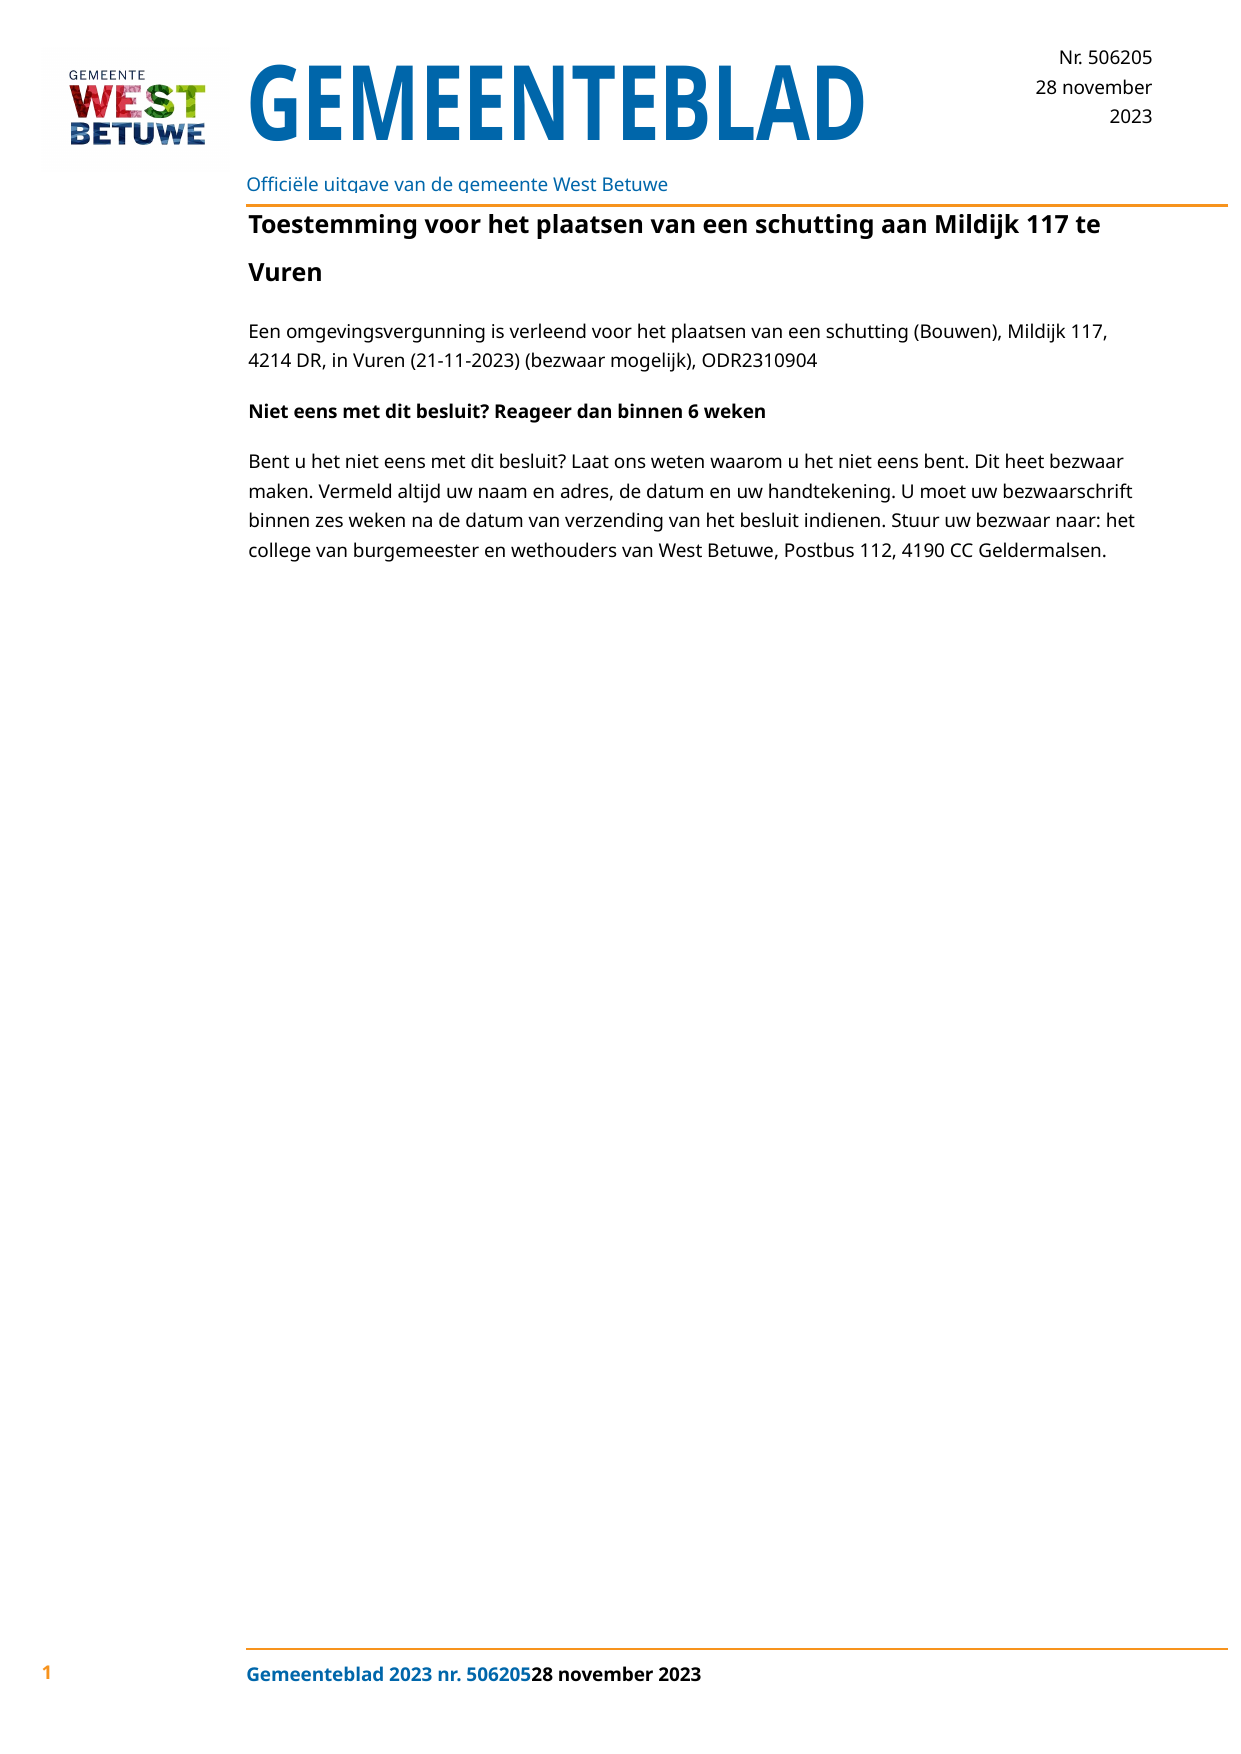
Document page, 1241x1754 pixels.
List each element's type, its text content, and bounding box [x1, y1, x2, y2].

text Niet eens met dit besluit? Reageer dan binnen 6 weken [248, 398, 1152, 424]
text Een omgevingsvergunning is verleend voor het plaatsen van een schutting (Bouwen), Mildijk 117, 4214 DR, in Vuren (21-11-2023) (bezwaar mogelijk), ODR2310904 [248, 318, 1152, 373]
text Bent u het niet eens met dit besluit? Laat ons weten waarom u het niet eens bent. Dit heet bezwaar maken. Vermeld altijd uw naam en adres, de datum en uw handtekening. U moet uw bezwaarschrift binnen zes weken na de datum van verzending van het besluit indienen. Stuur uw bezwaar naar: het college van burgemeester en wethouders van West Betuwe, Postbus 112, 4190 CC Geldermalsen. [248, 448, 1152, 563]
text Toestemming voor het plaatsen van een schutting aan Mildijk 117 te Vuren [248, 207, 1152, 288]
picture [41, 47, 231, 172]
